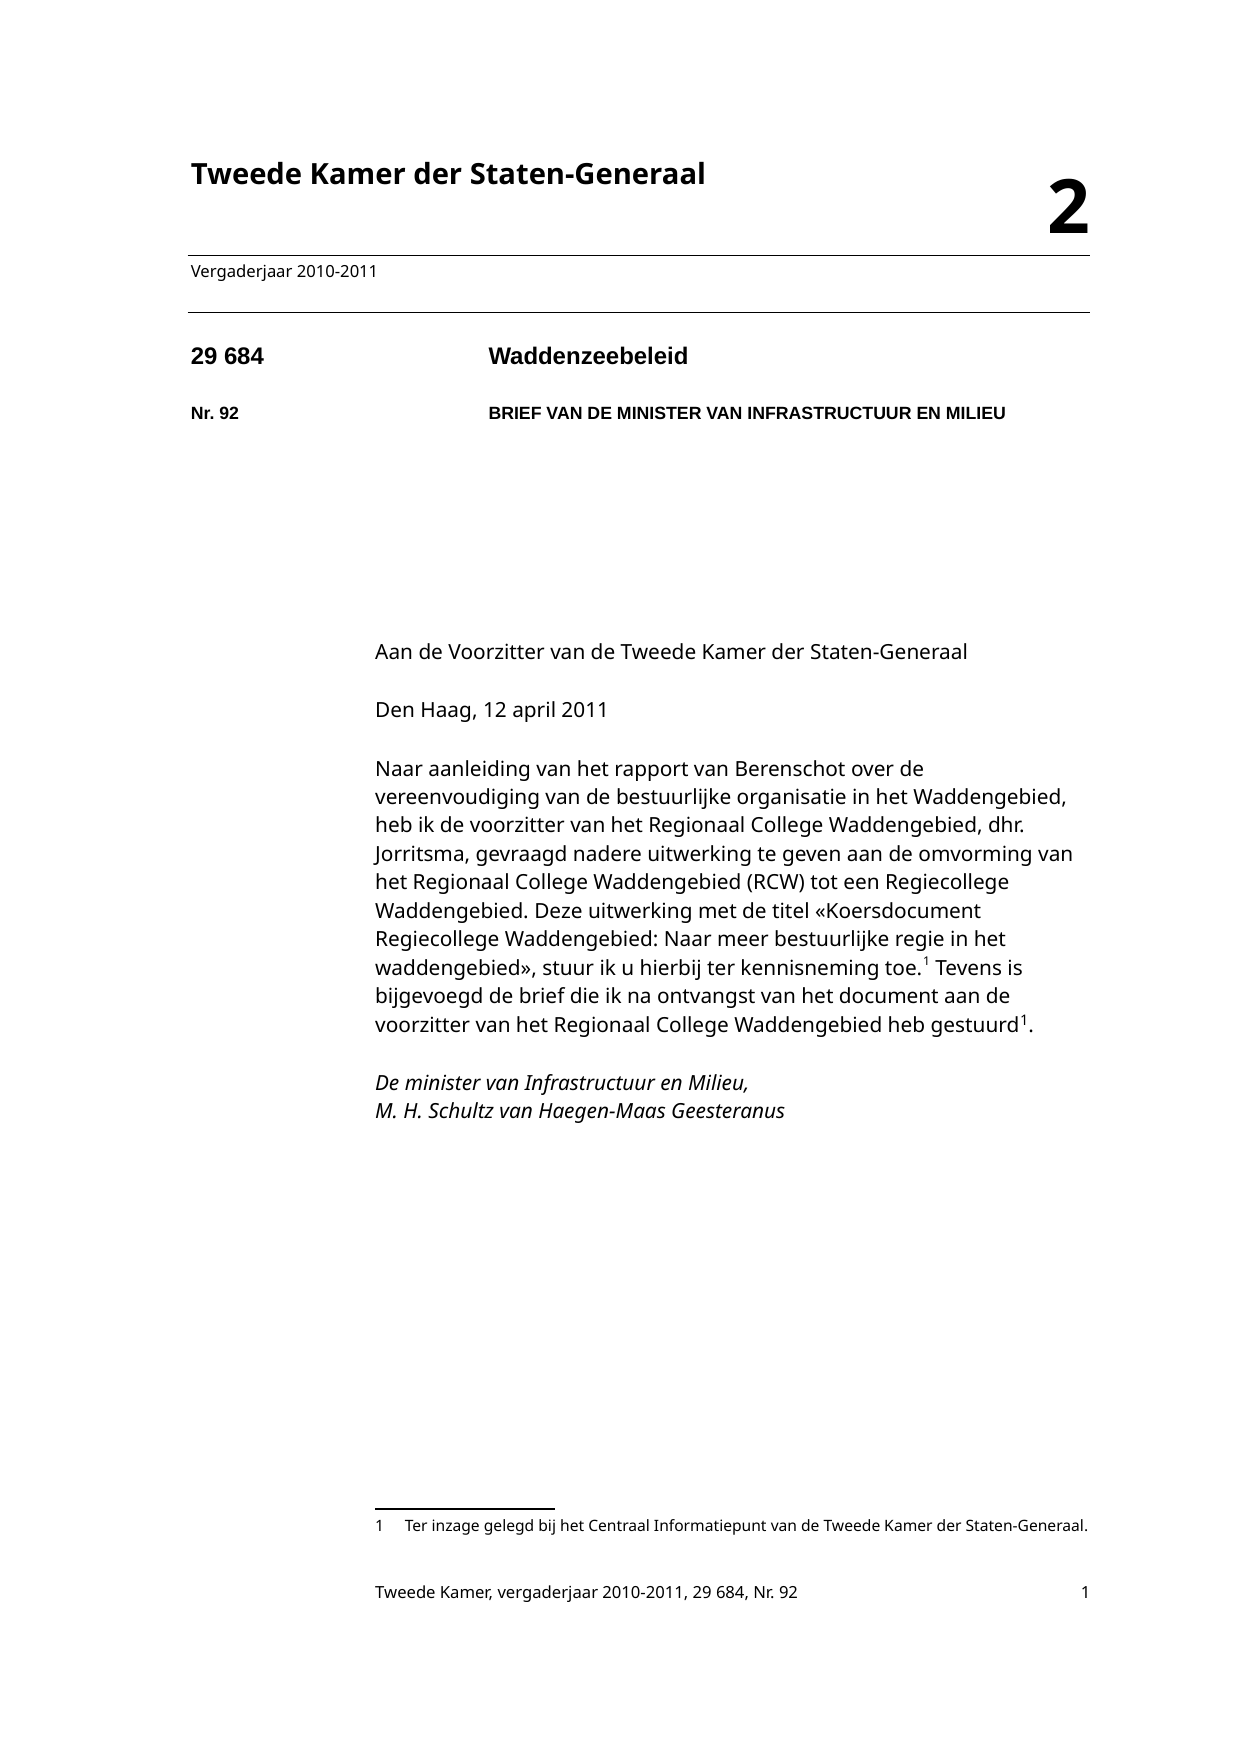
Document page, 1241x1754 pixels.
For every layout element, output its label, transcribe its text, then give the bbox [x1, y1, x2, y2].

text Den Haag, 12 april 2011 [375, 695, 1090, 724]
table_header 2 [910, 150, 1090, 255]
text De minister van Infrastructuur en Milieu, [375, 1068, 1090, 1097]
text M. H. Schultz van Haegen-Maas Geesteranus [375, 1097, 1090, 1125]
text Aan de Voorzitter van de Tweede Kamer der Staten-Generaal [375, 637, 1090, 665]
text Ter inzage gelegd bij het Centraal Informatiepunt van de Tweede Kamer der Staten-Generaal. [375, 1479, 1090, 1536]
table_cell [485, 256, 1090, 312]
table_cell Waddenzeebeleid [485, 339, 1090, 399]
table_cell [188, 313, 485, 339]
table_cell [485, 313, 1090, 339]
table_cell Nr. 92 [188, 399, 485, 518]
table_cell Vergaderjaar 2010-2011 [188, 256, 485, 312]
table_header Tweede Kamer der Staten-Generaal [188, 150, 909, 255]
table_cell BRIEF VAN DE MINISTER VAN INFRASTRUCTUUR EN MILIEU [485, 399, 1090, 518]
text Naar aanleiding van het rapport van Berenschot over de vereenvoudiging van de bestuurlijke organisatie in het Waddengebied, heb ik de voorzitter van het Regionaal College Waddengebied, dhr. Jorritsma, gevraagd nadere uitwerking te geven aan de omvorming van het Regionaal College Waddengebied (RCW) tot een Regiecollege Waddengebied. Deze uitwerking met de titel «Koersdocument Regiecollege Waddengebied: Naar meer bestuurlijke regie in het waddengebied», stuur ik u hierbij ter kennisneming toe. Tevens is bijgevoegd de brief die ik na ontvangst van het document aan de voorzitter van het Regionaal College Waddengebied heb gestuurd1. [375, 754, 1090, 1038]
table_cell 29 684 [188, 339, 485, 399]
